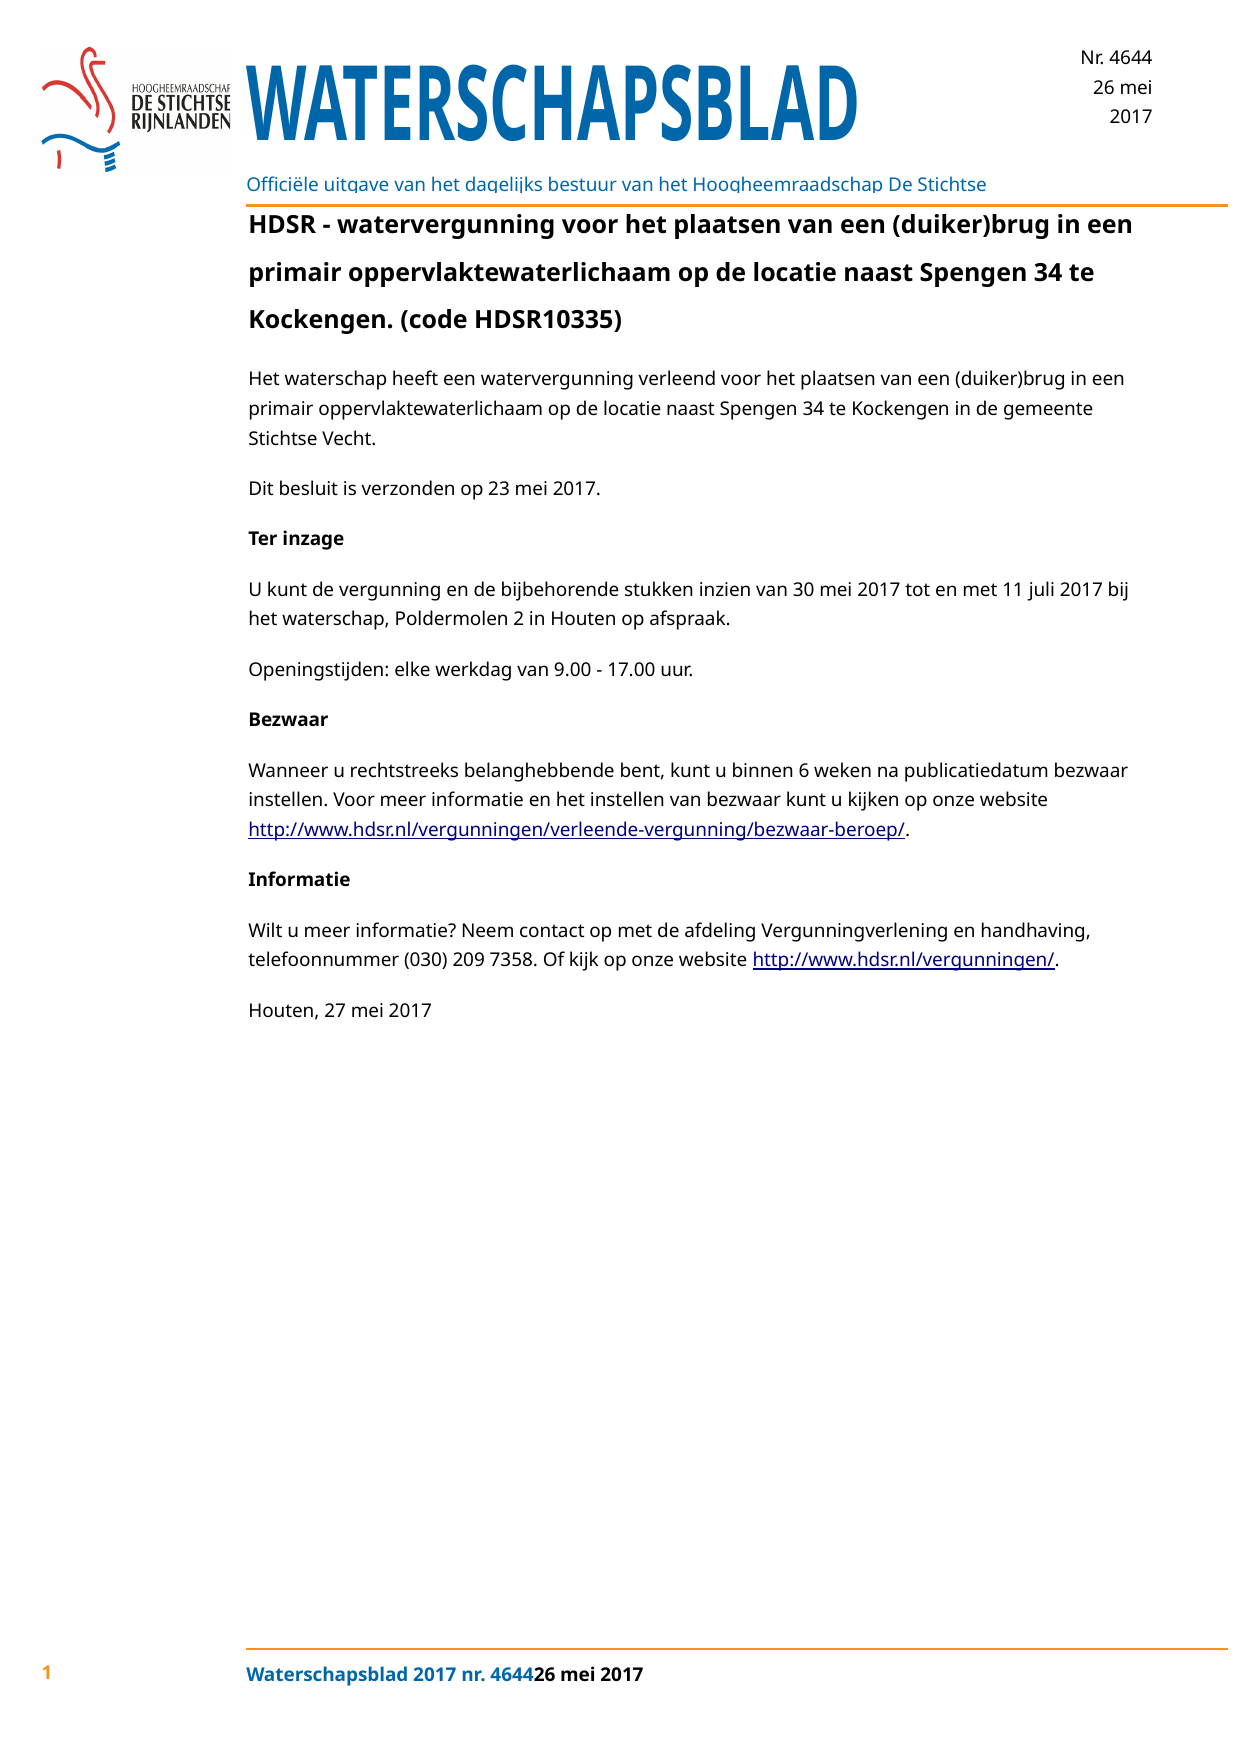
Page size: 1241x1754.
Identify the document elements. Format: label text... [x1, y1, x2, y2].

text Informatie [248, 866, 1152, 892]
text Openingstijden: elke werkdag van 9.00 - 17.00 uur. [248, 656, 1152, 682]
picture [41, 47, 231, 172]
text Wanneer u rechtstreeks belanghebbende bent, kunt u binnen 6 weken na publicatiedatum bezwaar instellen. Voor meer informatie en het instellen van bezwaar kunt u kijken op onze website http://www.hdsr.nl/vergunningen/verleende-vergunning/bezwaar-beroep/. [248, 757, 1152, 842]
text HDSR - watervergunning voor het plaatsen van een (duiker)brug in een primair oppervlaktewaterlichaam op de locatie naast Spengen 34 te Kockengen. (code HDSR10335) [248, 207, 1152, 336]
text Wilt u meer informatie? Neem contact op met de afdeling Vergunningverlening en handhaving, telefoonnummer (030) 209 7358. Of kijk op onze website http://www.hdsr.nl/vergunningen/. [248, 917, 1152, 972]
text Dit besluit is verzonden op 23 mei 2017. [248, 475, 1152, 501]
text Het waterschap heeft een watervergunning verleend voor het plaatsen van een (duiker)brug in een primair oppervlaktewaterlichaam op de locatie naast Spengen 34 te Kockengen in de gemeente Stichtse Vecht. [248, 366, 1152, 450]
text U kunt de vergunning en de bijbehorende stukken inzien van 30 mei 2017 tot en met 11 juli 2017 bij het waterschap, Poldermolen 2 in Houten op afspraak. [248, 576, 1152, 631]
text Houten, 27 mei 2017 [248, 997, 1152, 1022]
text Bezwaar [248, 706, 1152, 732]
text Ter inzage [248, 526, 1152, 551]
